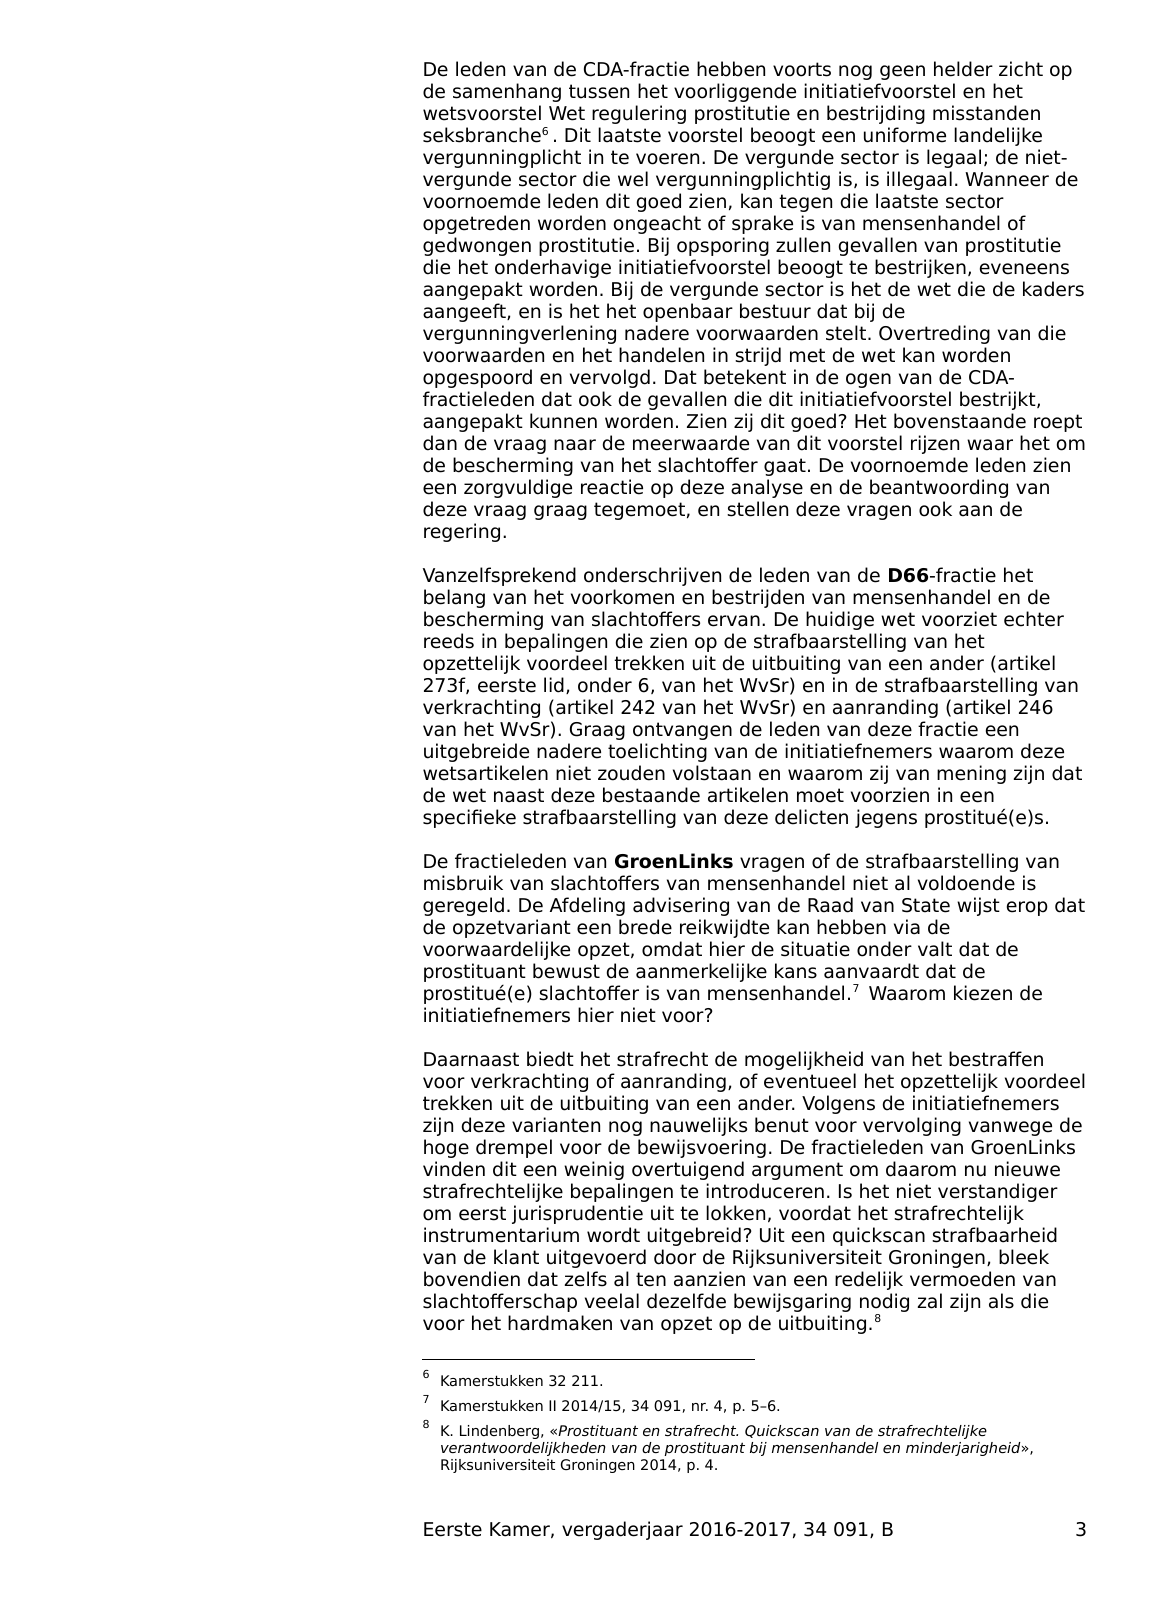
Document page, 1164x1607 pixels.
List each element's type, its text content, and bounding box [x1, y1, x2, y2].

text Daarnaast biedt het strafrecht de mogelijkheid van het bestraffen voor verkrachting of aanranding, of eventueel het opzettelijk voordeel trekken uit de uitbuiting van een ander. Volgens de initiatiefnemers zijn deze varianten nog nauwelijks benut voor vervolging vanwege de hoge drempel voor de bewijsvoering. De fractieleden van GroenLinks vinden dit een weinig overtuigend argument om daarom nu nieuwe strafrechtelijke bepalingen te introduceren. Is het niet verstandiger om eerst jurisprudentie uit te lokken, voordat het strafrechtelijk instrumentarium wordt uitgebreid? Uit een quickscan strafbaarheid van de klant uitgevoerd door de Rijksuniversiteit Groningen, bleek bovendien dat zelfs al ten aanzien van een redelijk vermoeden van slachtofferschap veelal dezelfde bewijsgaring nodig zal zijn als die voor het hardmaken van opzet op de uitbuiting. [422, 1049, 1087, 1334]
text Kamerstukken 32 211. [422, 1368, 1087, 1391]
text De fractieleden van GroenLinks vragen of de strafbaarstelling van misbruik van slachtoffers van mensenhandel niet al voldoende is geregeld. De Afdeling advisering van de Raad van State wijst erop dat de opzetvariant een brede reikwijdte kan hebben via de voorwaardelijke opzet, omdat hier de situatie onder valt dat de prostituant bewust de aanmerkelijke kans aanvaardt dat de prostitué(e) slachtoffer is van mensenhandel. Waarom kiezen de initiatiefnemers hier niet voor? [422, 851, 1087, 1027]
text Kamerstukken II 2014/15, 34 091, nr. 4, p. 5–6. [422, 1393, 1087, 1416]
text De leden van de CDA-fractie hebben voorts nog geen helder zicht op de samenhang tussen het voorliggende initiatiefvoorstel en het wetsvoorstel Wet regulering prostitutie en bestrijding misstanden seksbranche. Dit laatste voorstel beoogt een uniforme landelijke vergunningplicht in te voeren. De vergunde sector is legaal; de niet-vergunde sector die wel vergunningplichtig is, is illegaal. Wanneer de voornoemde leden dit goed zien, kan tegen die laatste sector opgetreden worden ongeacht of sprake is van mensenhandel of gedwongen prostitutie. Bij opsporing zullen gevallen van prostitutie die het onderhavige initiatiefvoorstel beoogt te bestrijken, eveneens aangepakt worden. Bij de vergunde sector is het de wet die de kaders aangeeft, en is het het openbaar bestuur dat bij de vergunningverlening nadere voorwaarden stelt. Overtreding van die voorwaarden en het handelen in strijd met de wet kan worden opgespoord en vervolgd. Dat betekent in de ogen van de CDA-fractieleden dat ook de gevallen die dit initiatiefvoorstel bestrijkt, aangepakt kunnen worden. Zien zij dit goed? Het bovenstaande roept dan de vraag naar de meerwaarde van dit voorstel rijzen waar het om de bescherming van het slachtoffer gaat. De voornoemde leden zien een zorgvuldige reactie op deze analyse en de beantwoording van deze vraag graag tegemoet, en stellen deze vragen ook aan de regering. [422, 59, 1087, 543]
text Vanzelfsprekend onderschrijven de leden van de D66-fractie het belang van het voorkomen en bestrijden van mensenhandel en de bescherming van slachtoffers ervan. De huidige wet voorziet echter reeds in bepalingen die zien op de strafbaarstelling van het opzettelijk voordeel trekken uit de uitbuiting van een ander (artikel 273f, eerste lid, onder 6, van het WvSr) en in de strafbaarstelling van verkrachting (artikel 242 van het WvSr) en aanranding (artikel 246 van het WvSr). Graag ontvangen de leden van deze fractie een uitgebreide nadere toelichting van de initiatiefnemers waarom deze wetsartikelen niet zouden volstaan en waarom zij van mening zijn dat de wet naast deze bestaande artikelen moet voorzien in een specifieke strafbaarstelling van deze delicten jegens prostitué(e)s. [422, 565, 1087, 828]
text K. Lindenberg, «Prostituant en strafrecht. Quickscan van de strafrechtelijke verantwoordelijkheden van de prostituant bij mensenhandel en minderjarigheid», Rijksuniversiteit Groningen 2014, p. 4. [422, 1418, 1087, 1474]
